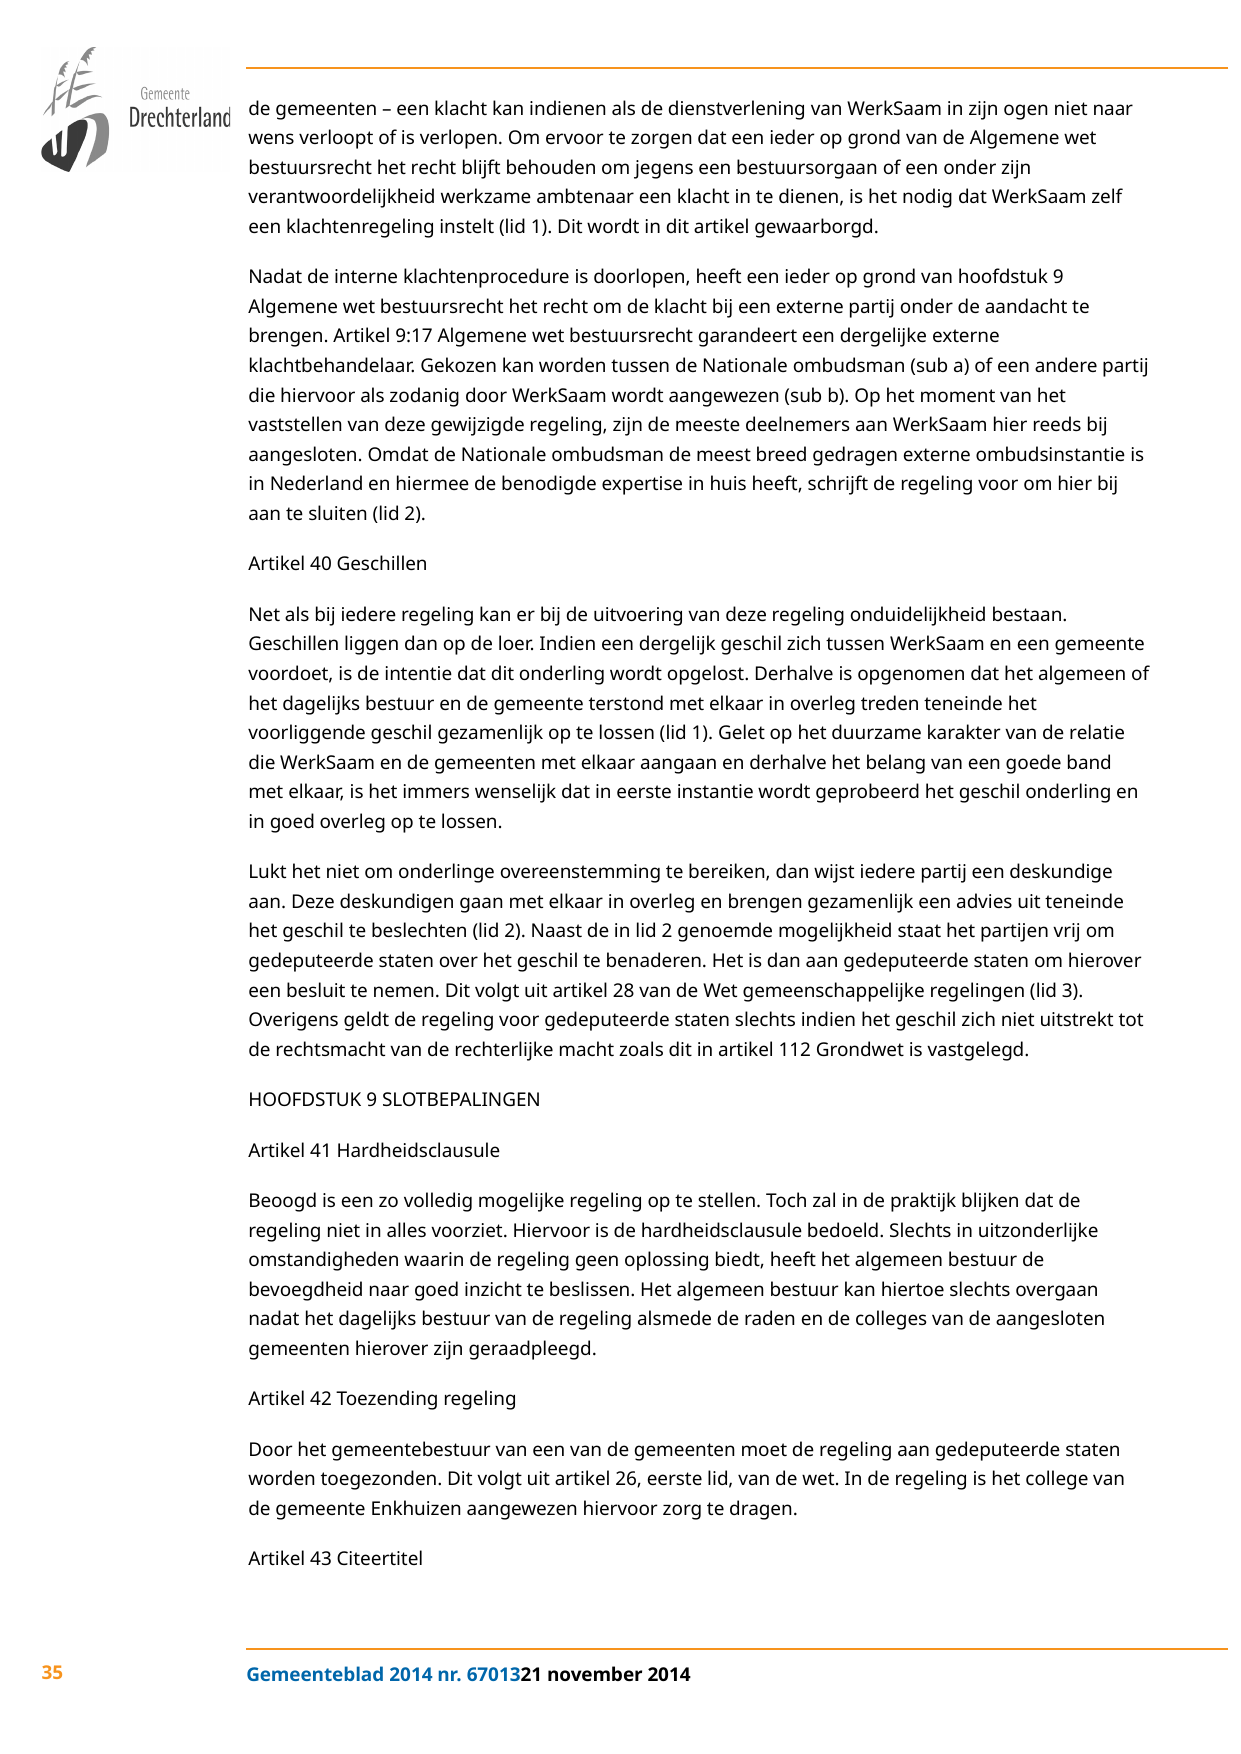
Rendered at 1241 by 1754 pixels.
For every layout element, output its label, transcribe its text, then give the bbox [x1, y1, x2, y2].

text Artikel 43 Citeertitel [248, 1546, 1152, 1571]
text Net als bij iedere regeling kan er bij de uitvoering van deze regeling onduidelijkheid bestaan. Geschillen liggen dan op de loer. Indien een dergelijk geschil zich tussen WerkSaam en een gemeente voordoet, is de intentie dat dit onderling wordt opgelost. Derhalve is opgenomen dat het algemeen of het dagelijks bestuur en de gemeente terstond met elkaar in overleg treden teneinde het voorliggende geschil gezamenlijk op te lossen (lid 1). Gelet op het duurzame karakter van de relatie die WerkSaam en de gemeenten met elkaar aangaan en derhalve het belang van een goede band met elkaar, is het immers wenselijk dat in eerste instantie wordt geprobeerd het geschil onderling en in goed overleg op te lossen. [248, 601, 1152, 834]
picture [41, 47, 231, 172]
text Lukt het niet om onderlinge overeenstemming te bereiken, dan wijst iedere partij een deskundige aan. Deze deskundigen gaan met elkaar in overleg en brengen gezamenlijk een advies uit teneinde het geschil te beslechten (lid 2). Naast de in lid 2 genoemde mogelijkheid staat het partijen vrij om gedeputeerde staten over het geschil te benaderen. Het is dan aan gedeputeerde staten om hierover een besluit te nemen. Dit volgt uit artikel 28 van de Wet gemeenschappelijke regelingen (lid 3). Overigens geldt de regeling voor gedeputeerde staten slechts indien het geschil zich niet uitstrekt tot de rechtsmacht van de rechterlijke macht zoals dit in artikel 112 Grondwet is vastgelegd. [248, 858, 1152, 1062]
text Door het gemeentebestuur van een van de gemeenten moet de regeling aan gedeputeerde staten worden toegezonden. Dit volgt uit artikel 26, eerste lid, van de wet. In de regeling is het college van de gemeente Enkhuizen aangewezen hiervoor zorg te dragen. [248, 1436, 1152, 1521]
text Artikel 40 Geschillen [248, 551, 1152, 576]
text Nadat de interne klachtenprocedure is doorlopen, heeft een ieder op grond van hoofdstuk 9 Algemene wet bestuursrecht het recht om de klacht bij een externe partij onder de aandacht te brengen. Artikel 9:17 Algemene wet bestuursrecht garandeert een dergelijke externe klachtbehandelaar. Gekozen kan worden tussen de Nationale ombudsman (sub a) of een andere partij die hiervoor als zodanig door WerkSaam wordt aangewezen (sub b). Op het moment van het vaststellen van deze gewijzigde regeling, zijn de meeste deelnemers aan WerkSaam hier reeds bij aangesloten. Omdat de Nationale ombudsman de meest breed gedragen externe ombudsinstantie is in Nederland en hiermee de benodigde expertise in huis heeft, schrijft de regeling voor om hier bij aan te sluiten (lid 2). [248, 263, 1152, 526]
text Beoogd is een zo volledig mogelijke regeling op te stellen. Toch zal in de praktijk blijken dat de regeling niet in alles voorziet. Hiervoor is de hardheidsclausule bedoeld. Slechts in uitzonderlijke omstandigheden waarin de regeling geen oplossing biedt, heeft het algemeen bestuur de bevoegdheid naar goed inzicht te beslissen. Het algemeen bestuur kan hiertoe slechts overgaan nadat het dagelijks bestuur van de regeling alsmede de raden en de colleges van de aangesloten gemeenten hierover zijn geraadpleegd. [248, 1187, 1152, 1361]
text HOOFDSTUK 9 SLOTBEPALINGEN [248, 1086, 1152, 1112]
text Artikel 41 Hardheidsclausule [248, 1137, 1152, 1163]
text Artikel 42 Toezending regeling [248, 1386, 1152, 1411]
text de gemeenten – een klacht kan indienen als de dienstverlening van WerkSaam in zijn ogen niet naar wens verloopt of is verlopen. Om ervoor te zorgen dat een ieder op grond van de Algemene wet bestuursrecht het recht blijft behouden om jegens een bestuursorgaan of een onder zijn verantwoordelijkheid werkzame ambtenaar een klacht in te dienen, is het nodig dat WerkSaam zelf een klachtenregeling instelt (lid 1). Dit wordt in dit artikel gewaarborgd. [248, 95, 1152, 239]
